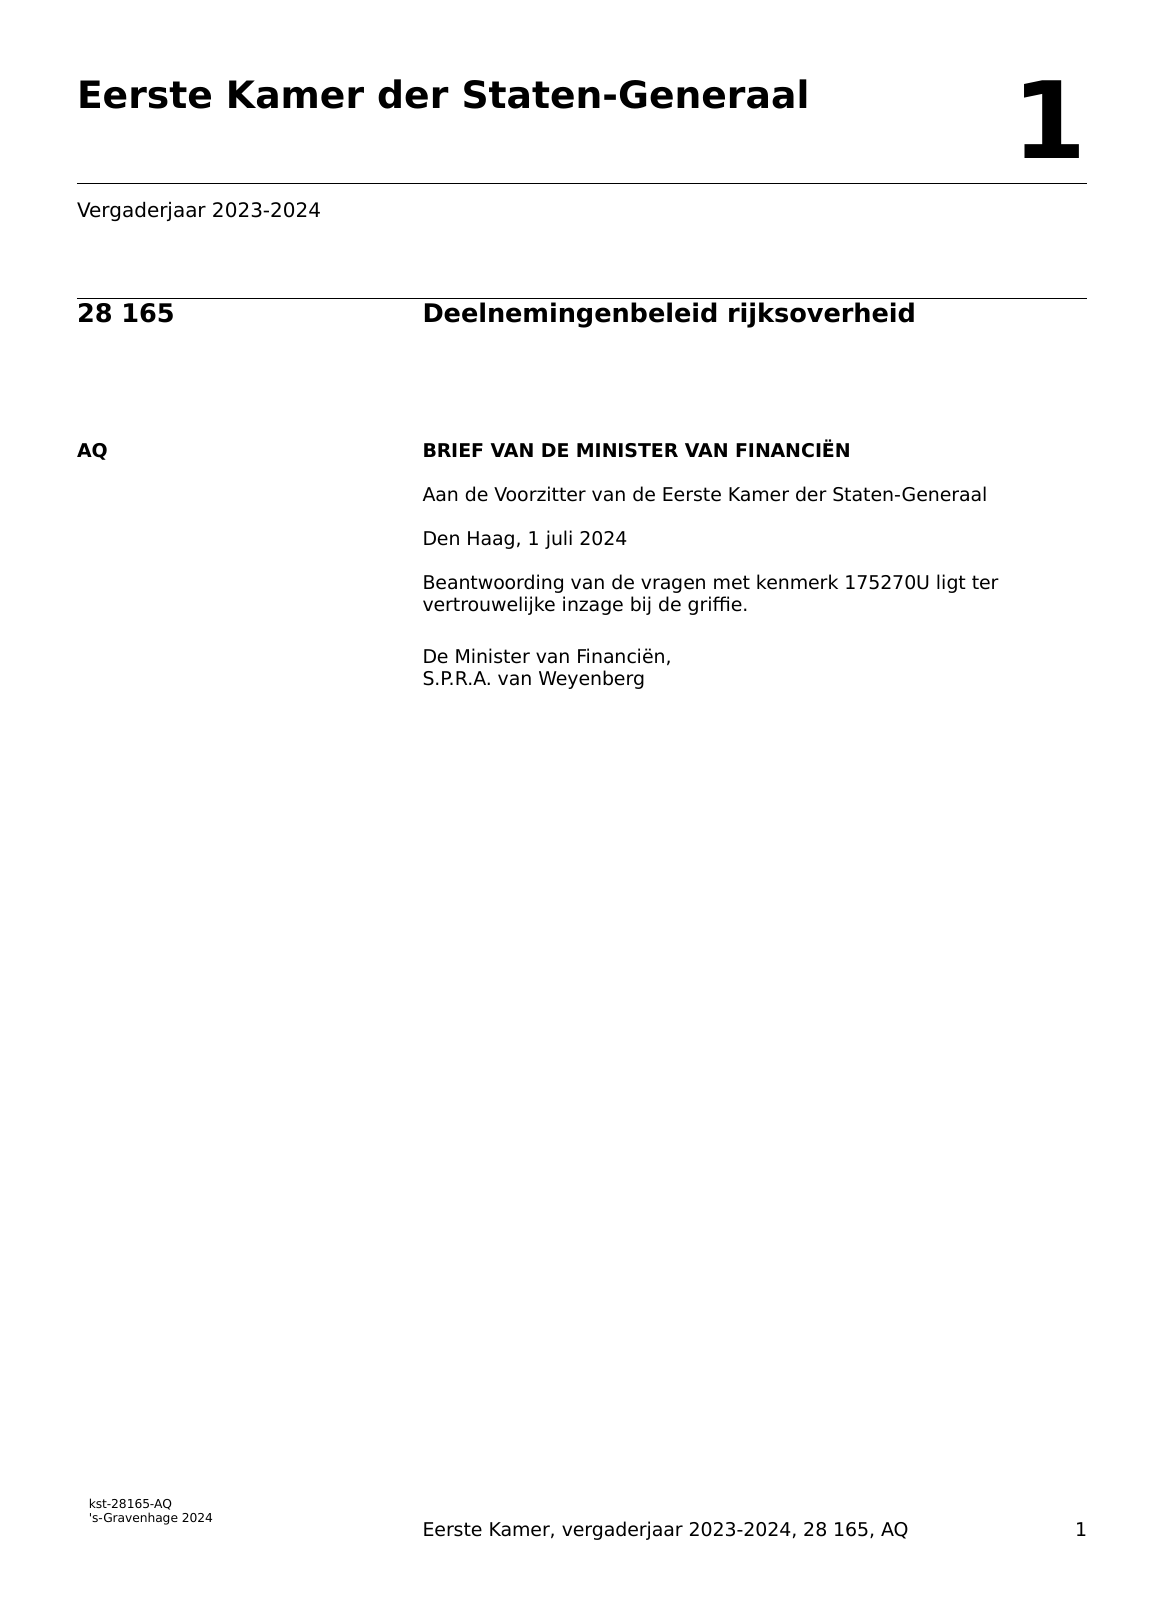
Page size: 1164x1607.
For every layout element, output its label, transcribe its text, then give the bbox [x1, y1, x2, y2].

text De Minister van Financiën, S.P.R.A. van Weyenberg [422, 646, 1087, 690]
text Beantwoording van de vragen met kenmerk 175270U ligt ter vertrouwelijke inzage bij de griffie. [422, 572, 1087, 616]
text Den Haag, 1 juli 2024 [422, 528, 1087, 550]
table_header 1 [886, 59, 1087, 183]
table_header Eerste Kamer der Staten-Generaal [77, 59, 886, 183]
text 's-Gravenhage 2024 [88, 1511, 323, 1525]
table_cell Vergaderjaar 2023-2024 [77, 184, 1087, 298]
text Aan de Voorzitter van de Eerste Kamer der Staten-Generaal [422, 484, 1087, 506]
subtitle AQ BRIEF VAN DE MINISTER VAN FINANCIËN [77, 440, 1087, 462]
text kst-28165-AQ [88, 1497, 323, 1511]
subtitle 28 165 Deelnemingenbeleid rijksoverheid [77, 299, 1087, 329]
